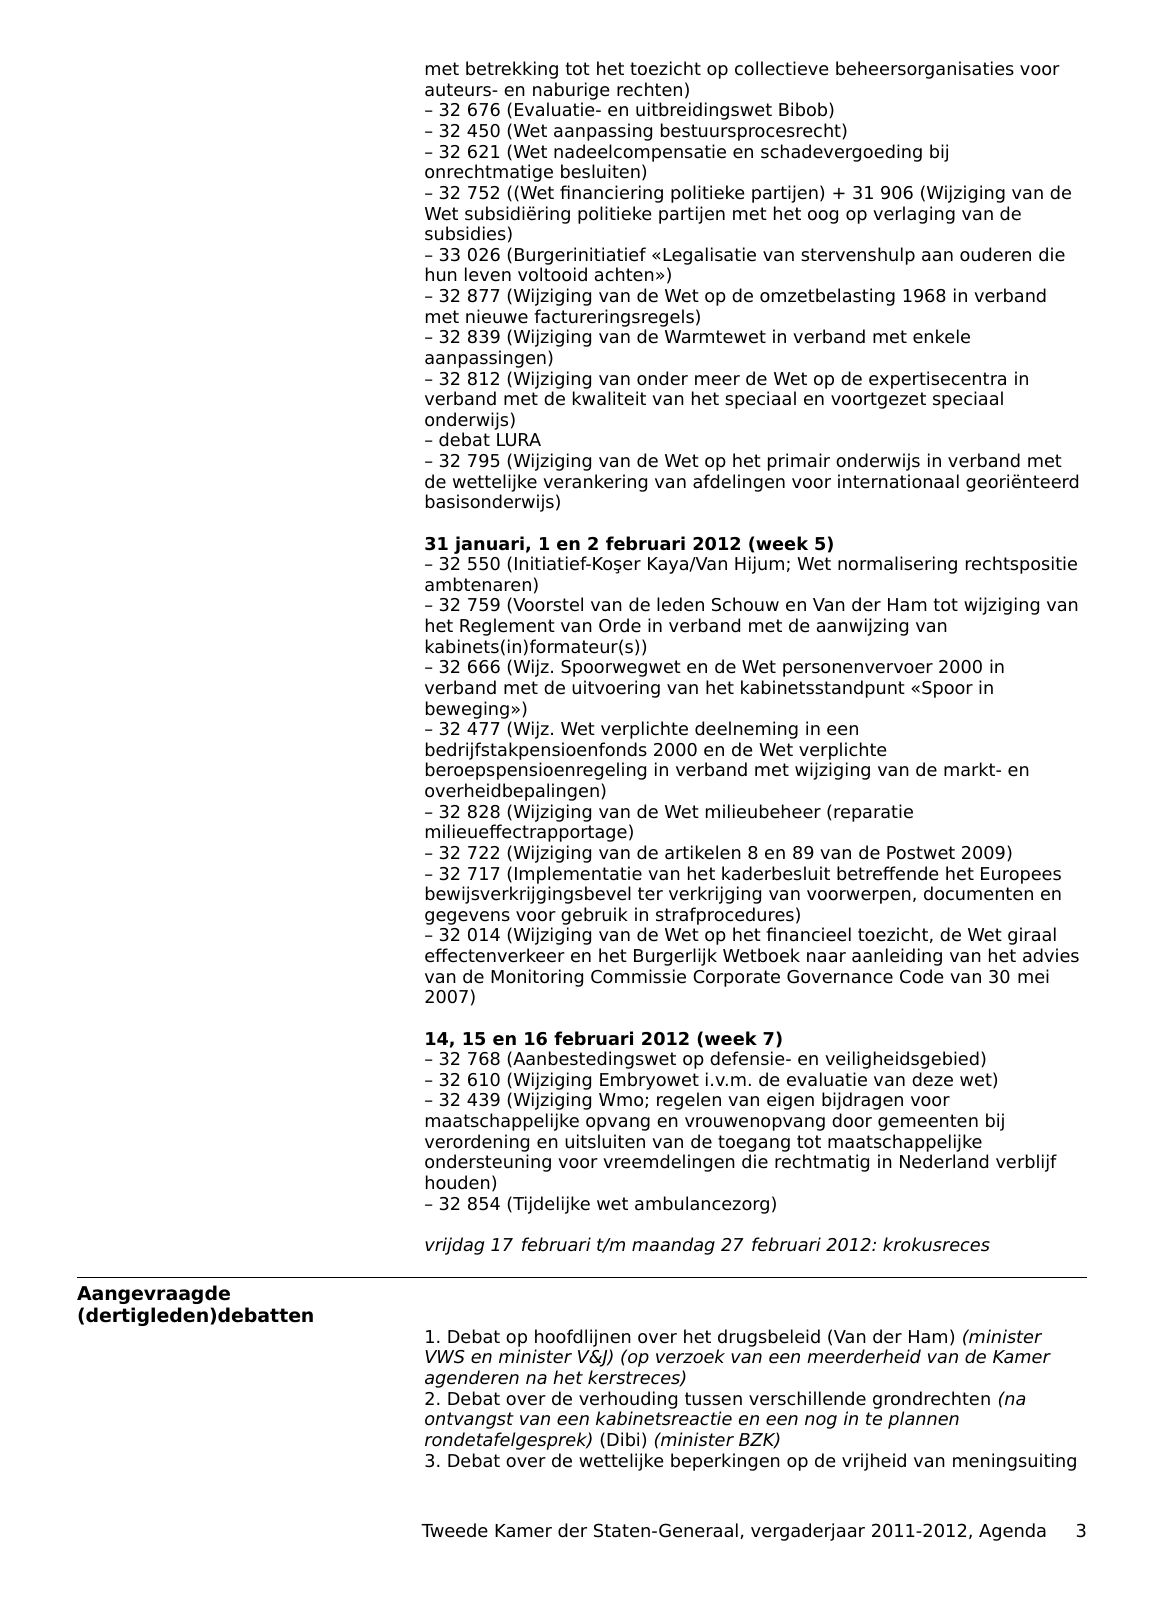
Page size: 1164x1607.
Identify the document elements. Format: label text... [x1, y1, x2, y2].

table_cell [77, 1451, 401, 1471]
table_cell [401, 451, 418, 513]
table_cell [401, 142, 418, 183]
table_cell [77, 925, 401, 1008]
table_cell – 32 550 (Initiatief-Koşer Kaya/Van Hijum; Wet normalisering rechtspositie ambtenaren) [418, 554, 1087, 595]
table_cell – 32 676 (Evaluatie- en uitbreidingswet Bibob) [418, 100, 1087, 121]
table_cell [401, 1214, 418, 1235]
table_cell – 32 621 (Wet nadeelcompensatie en schadevergoeding bij onrechtmatige besluiten) [418, 142, 1087, 183]
table_cell [401, 657, 418, 719]
table_cell [77, 327, 401, 368]
table_cell [77, 1389, 401, 1451]
table_cell [401, 1008, 418, 1028]
table_cell [418, 1008, 1087, 1028]
table_cell [401, 245, 418, 286]
table_cell 14, 15 en 16 februari 2012 (week 7) [418, 1029, 1087, 1049]
table_cell – 32 014 (Wijziging van de Wet op het financieel toezicht, de Wet giraal effectenverkeer en het Burgerlijk Wetboek naar aanleiding van het advies van de Monitoring Commissie Corporate Governance Code van 30 mei 2007) [418, 925, 1087, 1008]
table_cell – 32 717 (Implementatie van het kaderbesluit betreffende het Europees bewijsverkrijgingsbevel ter verkrijging van voorwerpen, documenten en gegevens voor gebruik in strafprocedures) [418, 864, 1087, 925]
table_cell – 32 854 (Tijdelijke wet ambulancezorg) [418, 1194, 1087, 1214]
table_cell [77, 513, 401, 533]
table_cell 2. Debat over de verhouding tussen verschillende grondrechten (na ontvangst van een kabinetsreactie en een nog in te plannen rondetafelgesprek) (Dibi) (minister BZK) [418, 1389, 1087, 1451]
table_cell [401, 1194, 418, 1214]
table_cell – 32 812 (Wijziging van onder meer de Wet op de expertisecentra in verband met de kwaliteit van het speciaal en voortgezet speciaal onderwijs) [418, 369, 1087, 430]
table_cell – debat LURA [418, 430, 1087, 451]
table_cell [401, 1451, 418, 1471]
table_cell [77, 719, 401, 802]
table_cell – 32 610 (Wijziging Embryowet i.v.m. de evaluatie van deze wet) [418, 1070, 1087, 1090]
table_cell – 32 828 (Wijziging van de Wet milieubeheer (reparatie milieueffectrapportage) [418, 802, 1087, 843]
table_cell – 32 666 (Wijz. Spoorwegwet en de Wet personenvervoer 2000 in verband met de uitvoering van het kabinetsstandpunt «Spoor in beweging») [418, 657, 1087, 719]
table_cell – 33 026 (Burgerinitiatief «Legalisatie van stervenshulp aan ouderen die hun leven voltooid achten») [418, 245, 1087, 286]
table_cell 31 januari, 1 en 2 februari 2012 (week 5) [418, 534, 1087, 554]
table_cell [77, 100, 401, 121]
table_cell – 32 759 (Voorstel van de leden Schouw en Van der Ham tot wijziging van het Reglement van Orde in verband met de aanwijzing van kabinets(in)formateur(s)) [418, 595, 1087, 657]
table_cell [418, 1214, 1087, 1235]
table_cell [77, 802, 401, 843]
table_cell 3. Debat over de wettelijke beperkingen op de vrijheid van meningsuiting [418, 1451, 1087, 1471]
table_cell [77, 1070, 401, 1090]
table_cell [401, 925, 418, 1008]
table_cell – 32 795 (Wijziging van de Wet op het primair onderwijs in verband met de wettelijke verankering van afdelingen voor internationaal georiënteerd basisonderwijs) [418, 451, 1087, 513]
table_cell [401, 843, 418, 863]
table_cell [77, 1029, 401, 1049]
table_cell [77, 554, 401, 595]
table_cell [77, 369, 401, 430]
table_cell – 32 477 (Wijz. Wet verplichte deelneming in een bedrijfstakpensioenfonds 2000 en de Wet verplichte beroepspensioenregeling in verband met wijziging van de markt- en overheidbepalingen) [418, 719, 1087, 802]
table_cell [401, 121, 418, 142]
table_cell [77, 843, 401, 863]
table_cell [401, 327, 418, 368]
table_cell [401, 286, 418, 327]
table_cell [77, 451, 401, 513]
table_cell – 32 877 (Wijziging van de Wet op de omzetbelasting 1968 in verband met nieuwe factureringsregels) [418, 286, 1087, 327]
table_cell [77, 534, 401, 554]
table_cell [77, 1194, 401, 1214]
table_cell vrijdag 17 februari t/m maandag 27 februari 2012: krokusreces [418, 1235, 1087, 1255]
table_cell [77, 1090, 401, 1193]
table_cell [77, 1235, 401, 1255]
table_cell [401, 1029, 418, 1049]
table_cell met betrekking tot het toezicht op collectieve beheersorganisaties voor auteurs- en naburige rechten) [418, 59, 1087, 100]
table_header Aangevraagde (dertigleden)debatten [77, 1278, 401, 1327]
table_cell [77, 1008, 401, 1028]
table_cell [401, 1327, 418, 1389]
table_cell [77, 595, 401, 657]
table_cell [401, 1235, 418, 1255]
table_cell [77, 864, 401, 925]
table_cell [77, 59, 401, 100]
table_cell [401, 1070, 418, 1090]
table_cell [401, 1389, 418, 1451]
table_cell [401, 100, 418, 121]
table_cell [401, 1090, 418, 1193]
table_cell [77, 1049, 401, 1070]
table_header [418, 1278, 1087, 1327]
table_cell [401, 369, 418, 430]
table_cell [401, 864, 418, 925]
table_cell – 32 752 ((Wet financiering politieke partijen) + 31 906 (Wijziging van de Wet subsidiëring politieke partijen met het oog op verlaging van de subsidies) [418, 183, 1087, 245]
table_cell [77, 430, 401, 451]
table_cell [401, 554, 418, 595]
table_cell [401, 802, 418, 843]
table_cell [77, 1214, 401, 1235]
table_cell [418, 513, 1087, 533]
table_cell [401, 430, 418, 451]
table_cell [401, 513, 418, 533]
table_cell – 32 450 (Wet aanpassing bestuursprocesrecht) [418, 121, 1087, 142]
table_cell [401, 59, 418, 100]
table_cell – 32 768 (Aanbestedingswet op defensie- en veiligheidsgebied) [418, 1049, 1087, 1070]
table_cell [401, 183, 418, 245]
table_cell 1. Debat op hoofdlijnen over het drugsbeleid (Van der Ham) (minister VWS en minister V&J) (op verzoek van een meerderheid van de Kamer agenderen na het kerstreces) [418, 1327, 1087, 1389]
table_cell [401, 595, 418, 657]
table_cell – 32 439 (Wijziging Wmo; regelen van eigen bijdragen voor maatschappelijke opvang en vrouwenopvang door gemeenten bij verordening en uitsluiten van de toegang tot maatschappelijke ondersteuning voor vreemdelingen die rechtmatig in Nederland verblijf houden) [418, 1090, 1087, 1193]
table_header [401, 1278, 418, 1327]
table_cell [401, 719, 418, 802]
table_cell [401, 1049, 418, 1070]
table_cell – 32 722 (Wijziging van de artikelen 8 en 89 van de Postwet 2009) [418, 843, 1087, 863]
table_cell – 32 839 (Wijziging van de Warmtewet in verband met enkele aanpassingen) [418, 327, 1087, 368]
table_cell [77, 286, 401, 327]
table_cell [77, 657, 401, 719]
table_cell [77, 142, 401, 183]
table_cell [77, 1327, 401, 1389]
table_cell [77, 183, 401, 245]
table_cell [77, 245, 401, 286]
table_cell [77, 121, 401, 142]
table_cell [401, 534, 418, 554]
